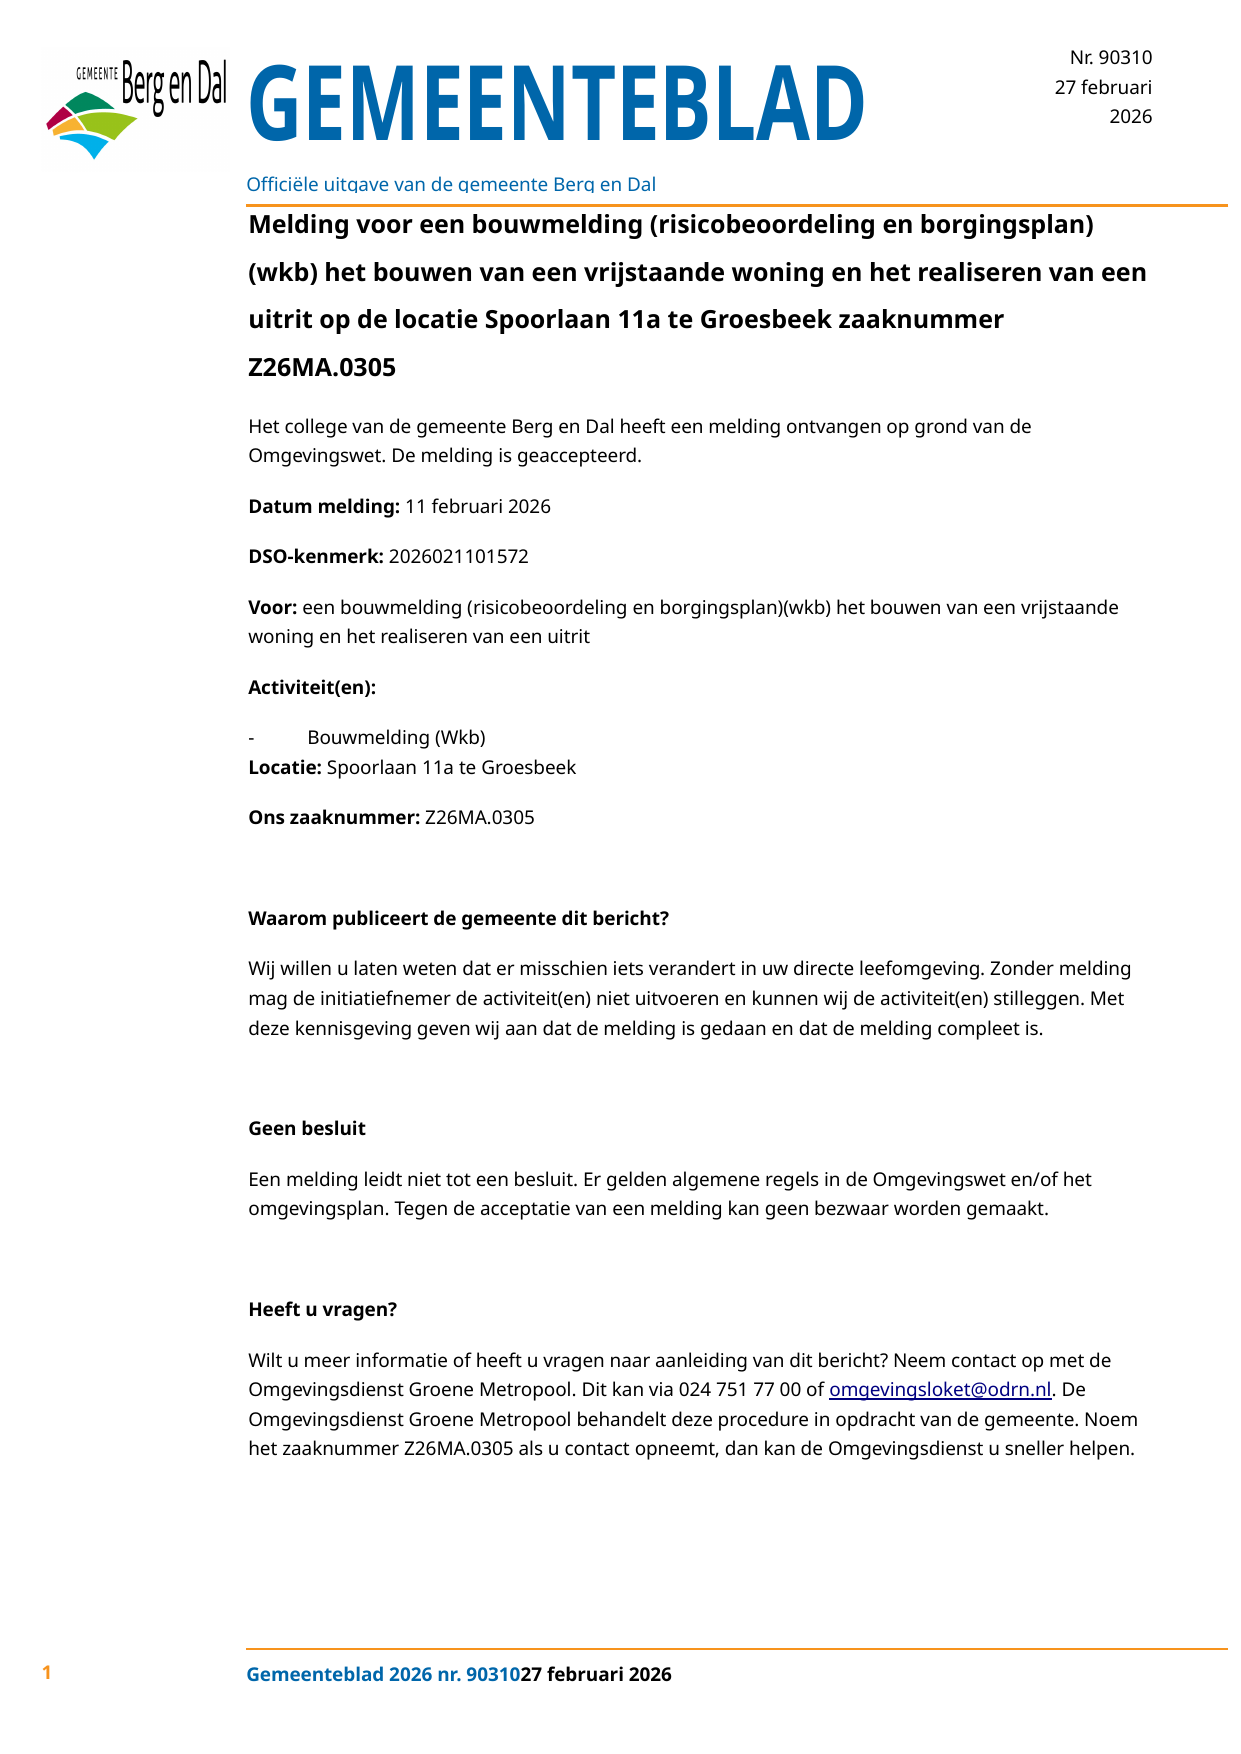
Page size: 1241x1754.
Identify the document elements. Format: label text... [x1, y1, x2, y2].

text Geen besluit [248, 1116, 1152, 1141]
text Ons zaaknummer: Z26MA.0305 [248, 804, 1152, 830]
text Wilt u meer informatie of heeft u vragen naar aanleiding van dit bericht? Neem contact op met de Omgevingsdienst Groene Metropool. Dit kan via 024 751 77 00 of omgevingsloket@odrn.nl. De Omgevingsdienst Groene Metropool behandelt deze procedure in opdracht van de gemeente. Noem het zaaknummer Z26MA.0305 als u contact opneemt, dan kan de Omgevingsdienst u sneller helpen. [248, 1347, 1152, 1461]
text Voor: een bouwmelding (risicobeoordeling en borgingsplan)(wkb) het bouwen van een vrijstaande woning en het realiseren van een uitrit [248, 594, 1152, 649]
text Heeft u vragen? [248, 1296, 1152, 1322]
text Het college van de gemeente Berg en Dal heeft een melding ontvangen op grond van de Omgevingswet. De melding is geaccepteerd. [248, 413, 1152, 468]
text DSO-kenmerk: 2026021101572 [248, 543, 1152, 569]
text Wij willen u laten weten dat er misschien iets verandert in uw directe leefomgeving. Zonder melding mag de initiatiefnemer de activiteit(en) niet uitvoeren en kunnen wij de activiteit(en) stilleggen. Met deze kennisgeving geven wij aan dat de melding is gedaan en dat de melding compleet is. [248, 956, 1152, 1041]
text Waarom publiceert de gemeente dit bericht? [248, 905, 1152, 931]
picture [41, 47, 231, 172]
text Melding voor een bouwmelding (risicobeoordeling en borgingsplan)(wkb) het bouwen van een vrijstaande woning en het realiseren van een uitrit op de locatie Spoorlaan 11a te Groesbeek zaaknummer Z26MA.0305 [248, 207, 1152, 384]
list Bouwmelding (Wkb) [248, 724, 1152, 750]
text Datum melding: 11 februari 2026 [248, 493, 1152, 519]
text Locatie: Spoorlaan 11a te Groesbeek [248, 754, 1152, 780]
text Een melding leidt niet tot een besluit. Er gelden algemene regels in de Omgevingswet en/of het omgevingsplan. Tegen de acceptatie van een melding kan geen bezwaar worden gemaakt. [248, 1166, 1152, 1221]
text Activiteit(en): [248, 674, 1152, 700]
